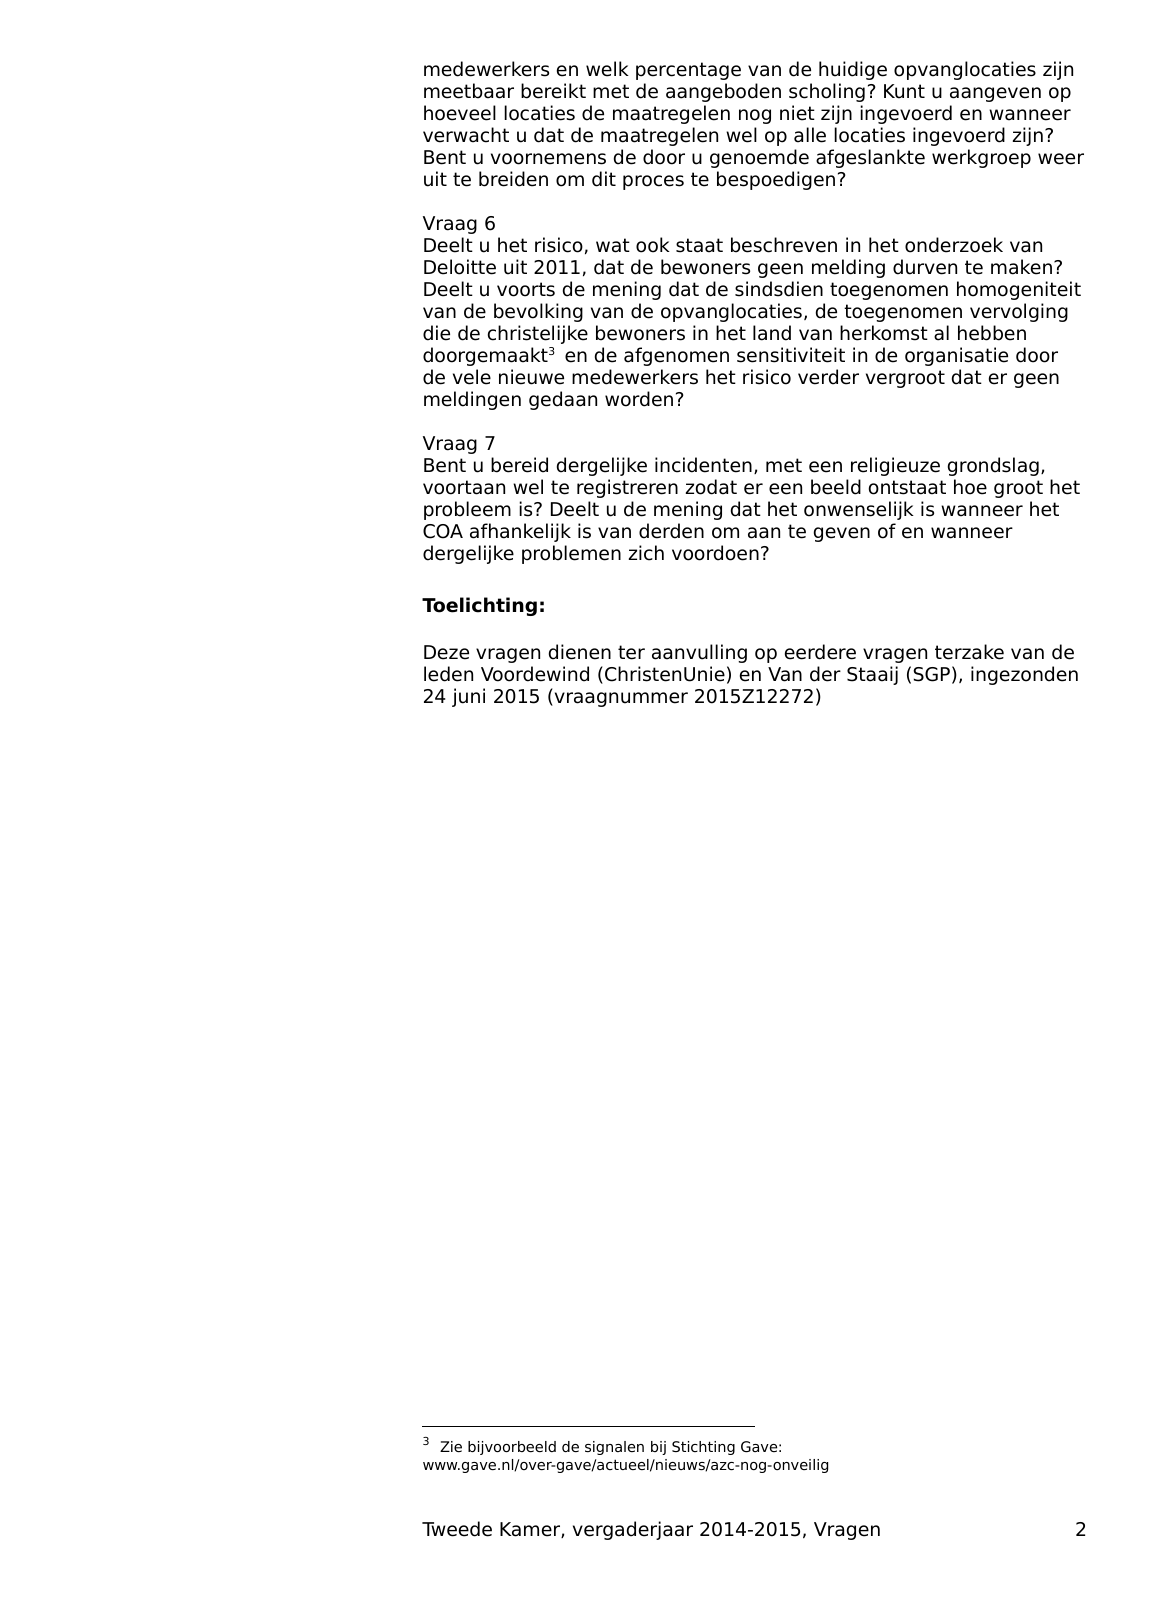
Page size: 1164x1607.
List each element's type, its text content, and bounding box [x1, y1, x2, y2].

text medewerkers en welk percentage van de huidige opvanglocaties zijn meetbaar bereikt met de aangeboden scholing? Kunt u aangeven op hoeveel locaties de maatregelen nog niet zijn ingevoerd en wanneer verwacht u dat de maatregelen wel op alle locaties ingevoerd zijn? Bent u voornemens de door u genoemde afgeslankte werkgroep weer uit te breiden om dit proces te bespoedigen? [422, 59, 1087, 191]
text Vraag 6 [422, 213, 1087, 235]
text www.gave.nl/over-gave/actueel/nieuws/azc-nog-onveilig [422, 1457, 1087, 1474]
text Bent u bereid dergelijke incidenten, met een religieuze grondslag, voortaan wel te registreren zodat er een beeld ontstaat hoe groot het probleem is? Deelt u de mening dat het onwenselijk is wanneer het COA afhankelijk is van derden om aan te geven of en wanneer dergelijke problemen zich voordoen? [422, 455, 1087, 565]
text Deelt u het risico, wat ook staat beschreven in het onderzoek van Deloitte uit 2011, dat de bewoners geen melding durven te maken? Deelt u voorts de mening dat de sindsdien toegenomen homogeniteit van de bevolking van de opvanglocaties, de toegenomen vervolging die de christelijke bewoners in het land van herkomst al hebben doorgemaakt en de afgenomen sensitiviteit in de organisatie door de vele nieuwe medewerkers het risico verder vergroot dat er geen meldingen gedaan worden? [422, 235, 1087, 411]
text Vraag 7 [422, 433, 1087, 455]
text Zie bijvoorbeeld de signalen bij Stichting Gave: [422, 1435, 1087, 1457]
subtitle Toelichting: [422, 595, 1087, 617]
text Deze vragen dienen ter aanvulling op eerdere vragen terzake van de leden Voordewind (ChristenUnie) en Van der Staaij (SGP), ingezonden 24 juni 2015 (vraagnummer 2015Z12272) [422, 642, 1087, 708]
